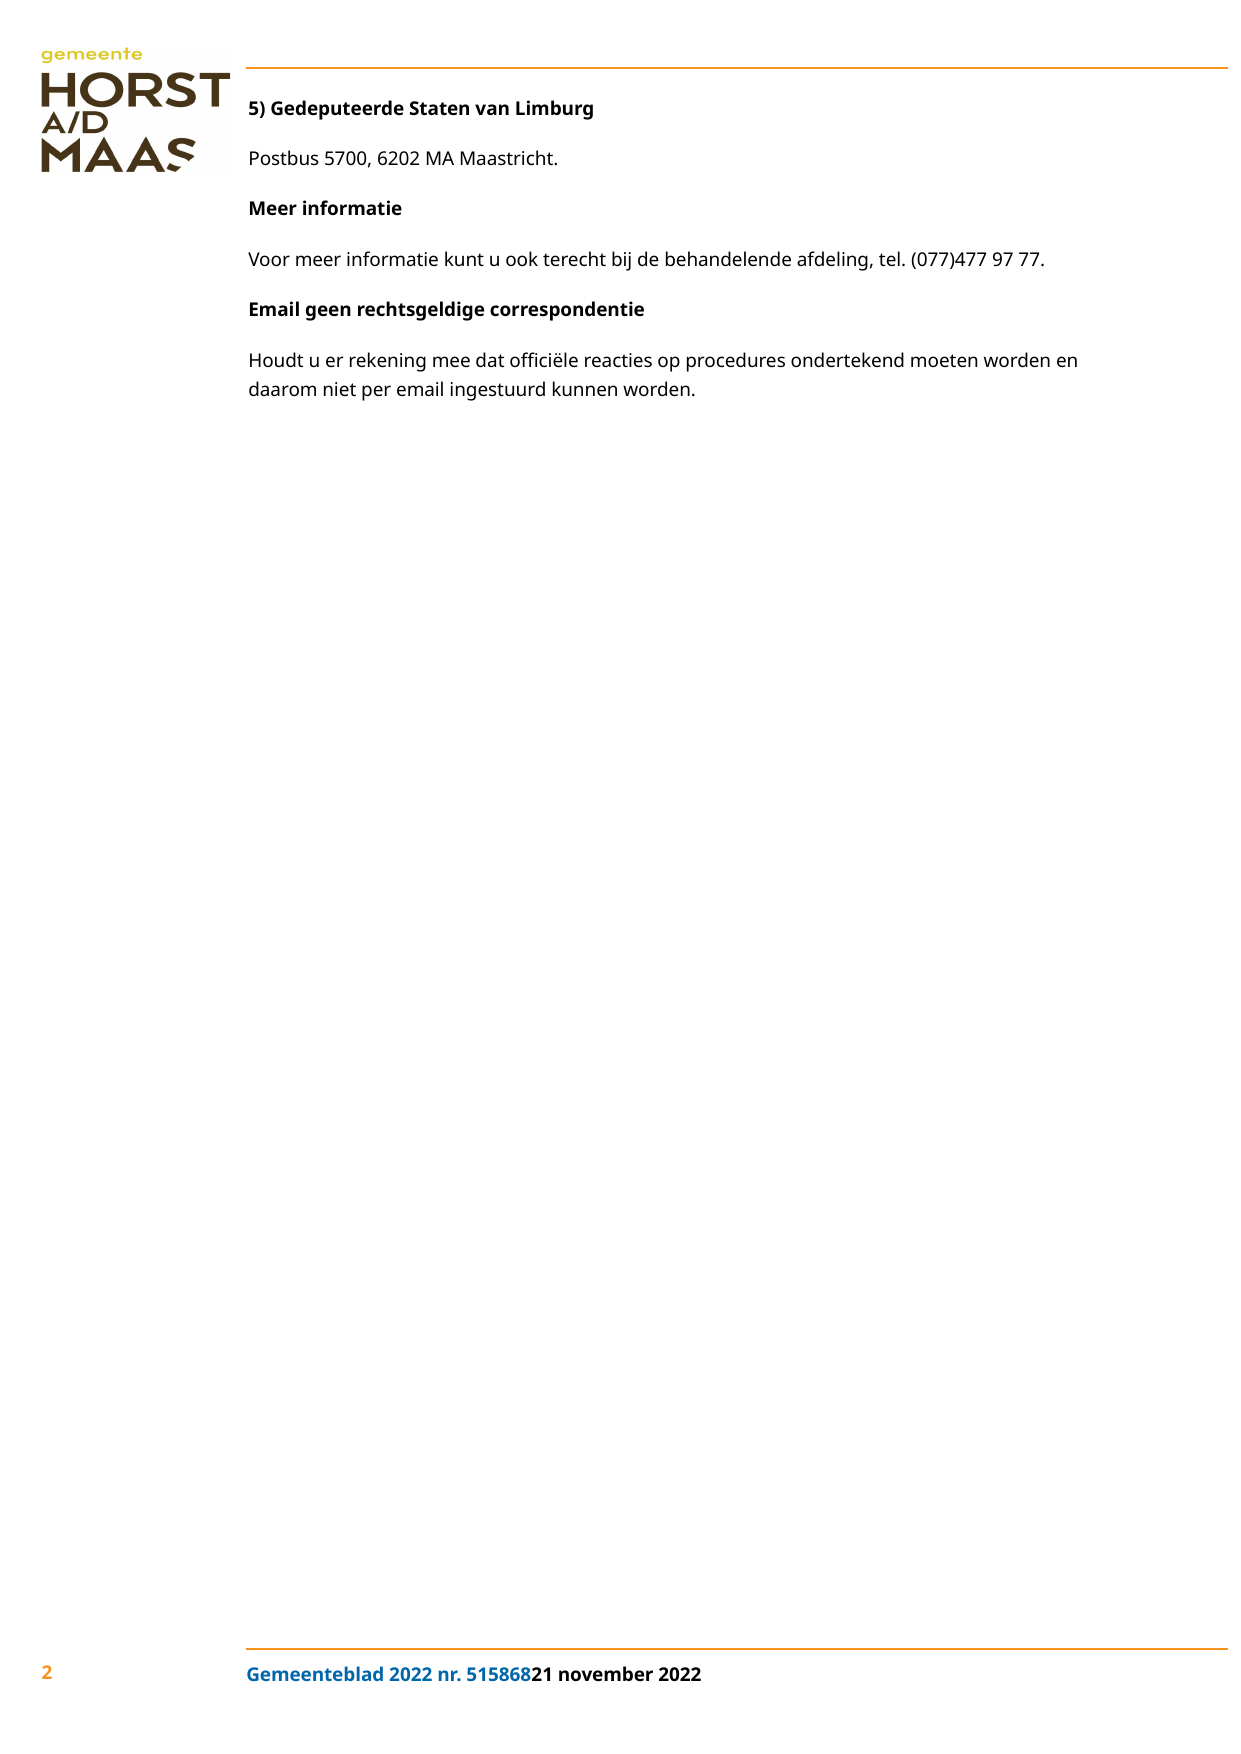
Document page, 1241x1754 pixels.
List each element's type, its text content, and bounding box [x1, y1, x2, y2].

text Meer informatie [248, 196, 1152, 221]
text Postbus 5700, 6202 MA Maastricht. [248, 145, 1152, 171]
text 5) Gedeputeerde Staten van Limburg [248, 95, 1152, 121]
text Voor meer informatie kunt u ook terecht bij de behandelende afdeling, tel. (077)477 97 77. [248, 246, 1152, 272]
text Email geen rechtsgeldige correspondentie [248, 296, 1152, 322]
text Houdt u er rekening mee dat officiële reacties op procedures ondertekend moeten worden en daarom niet per email ingestuurd kunnen worden. [248, 347, 1152, 402]
picture [41, 47, 231, 172]
